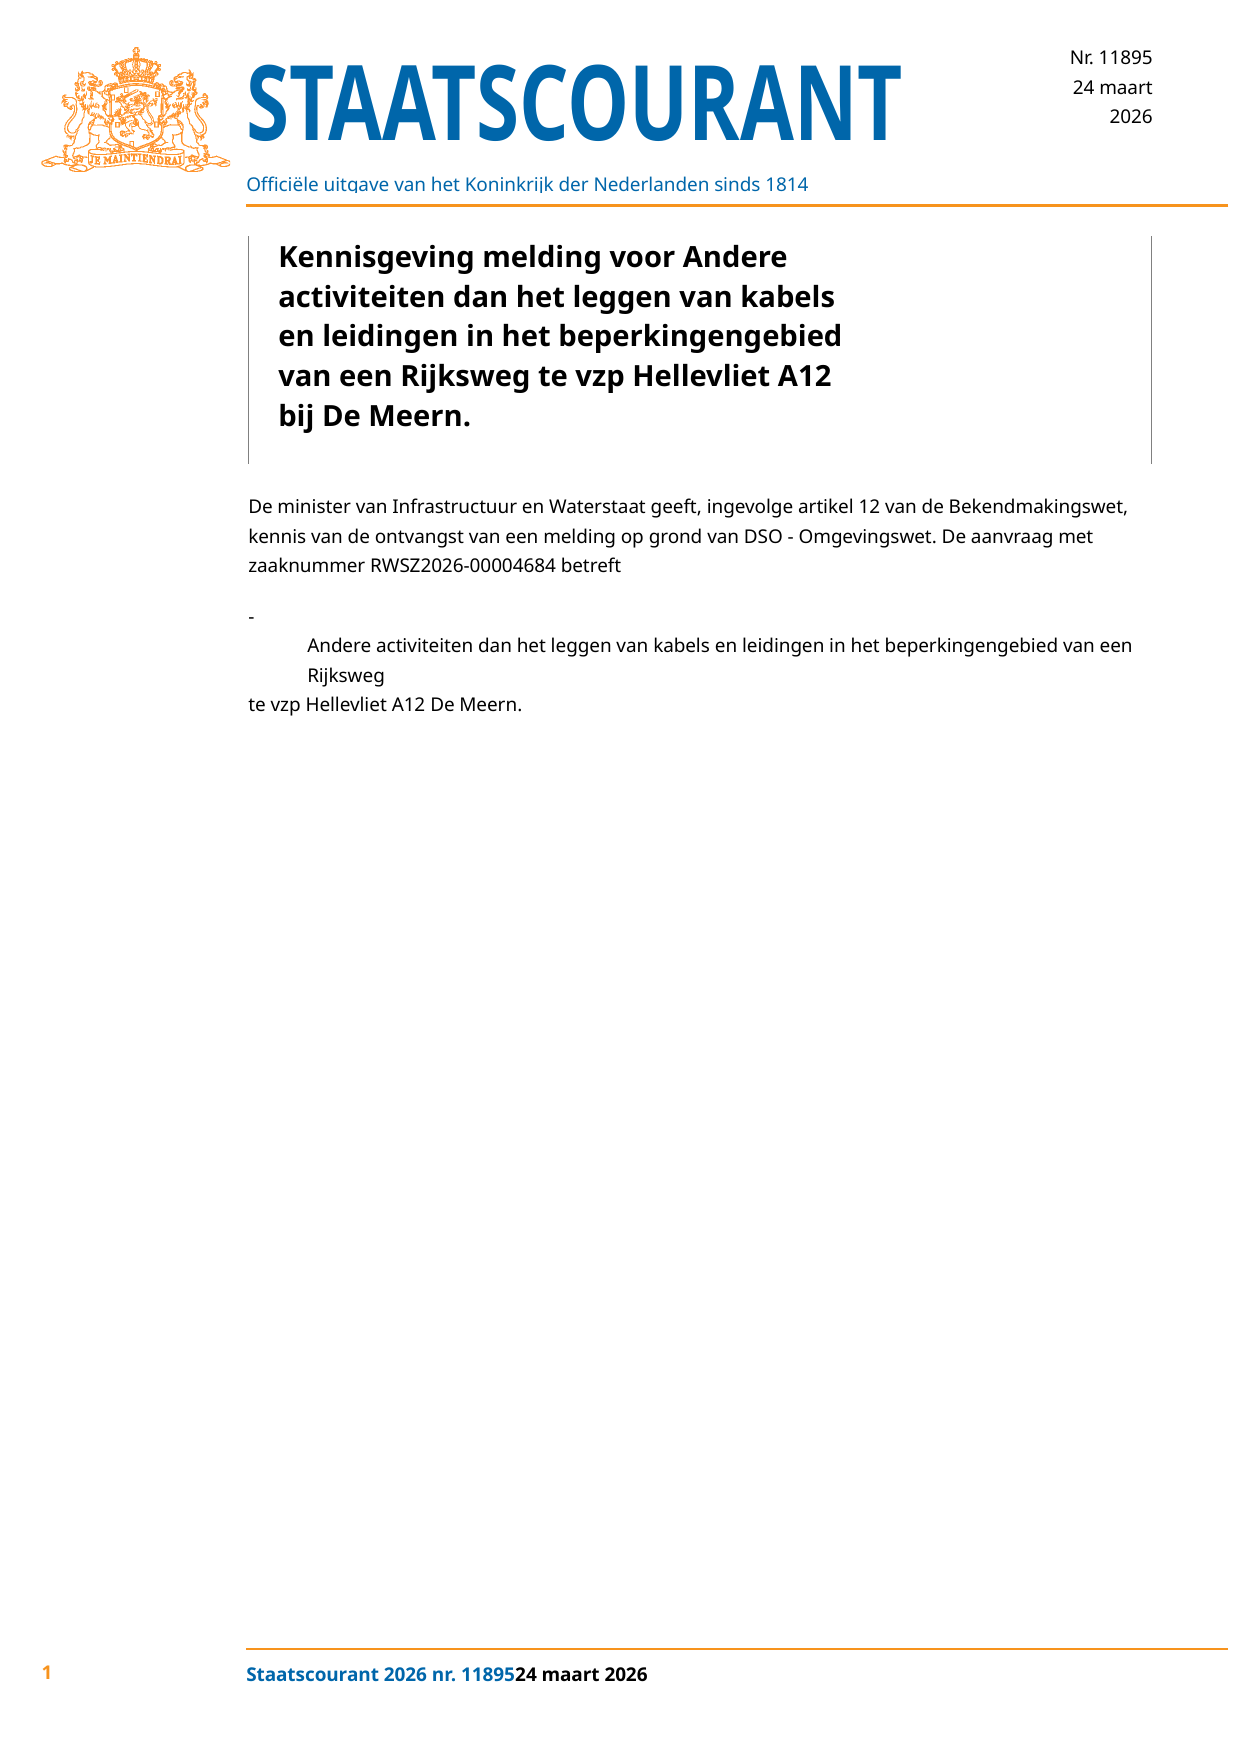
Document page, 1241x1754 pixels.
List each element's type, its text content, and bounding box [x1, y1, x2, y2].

table_header [850, 236, 912, 413]
table_header Kennisgeving melding voor Andere activiteiten dan het leggen van kabels en leidingen in het beperkingengebied van een Rijksweg te vzp Hellevliet A12 bij De Meern. [249, 236, 850, 464]
picture [41, 47, 231, 172]
picture [912, 236, 1090, 414]
table_header [1090, 236, 1151, 413]
list Andere activiteiten dan het leggen van kabels en leidingen in het beperkingengebied van een Rijksweg [248, 632, 1152, 688]
text De minister van Infrastructuur en Waterstaat geeft, ingevolge artikel 12 van de Bekendmakingswet, kennis van de ontvangst van een melding op grond van DSO - Omgevingswet. De aanvraag met zaaknummer RWSZ2026-00004684 betreft [248, 493, 1152, 578]
table_header [850, 414, 1151, 464]
text te vzp Hellevliet A12 De Meern. [248, 692, 1152, 717]
